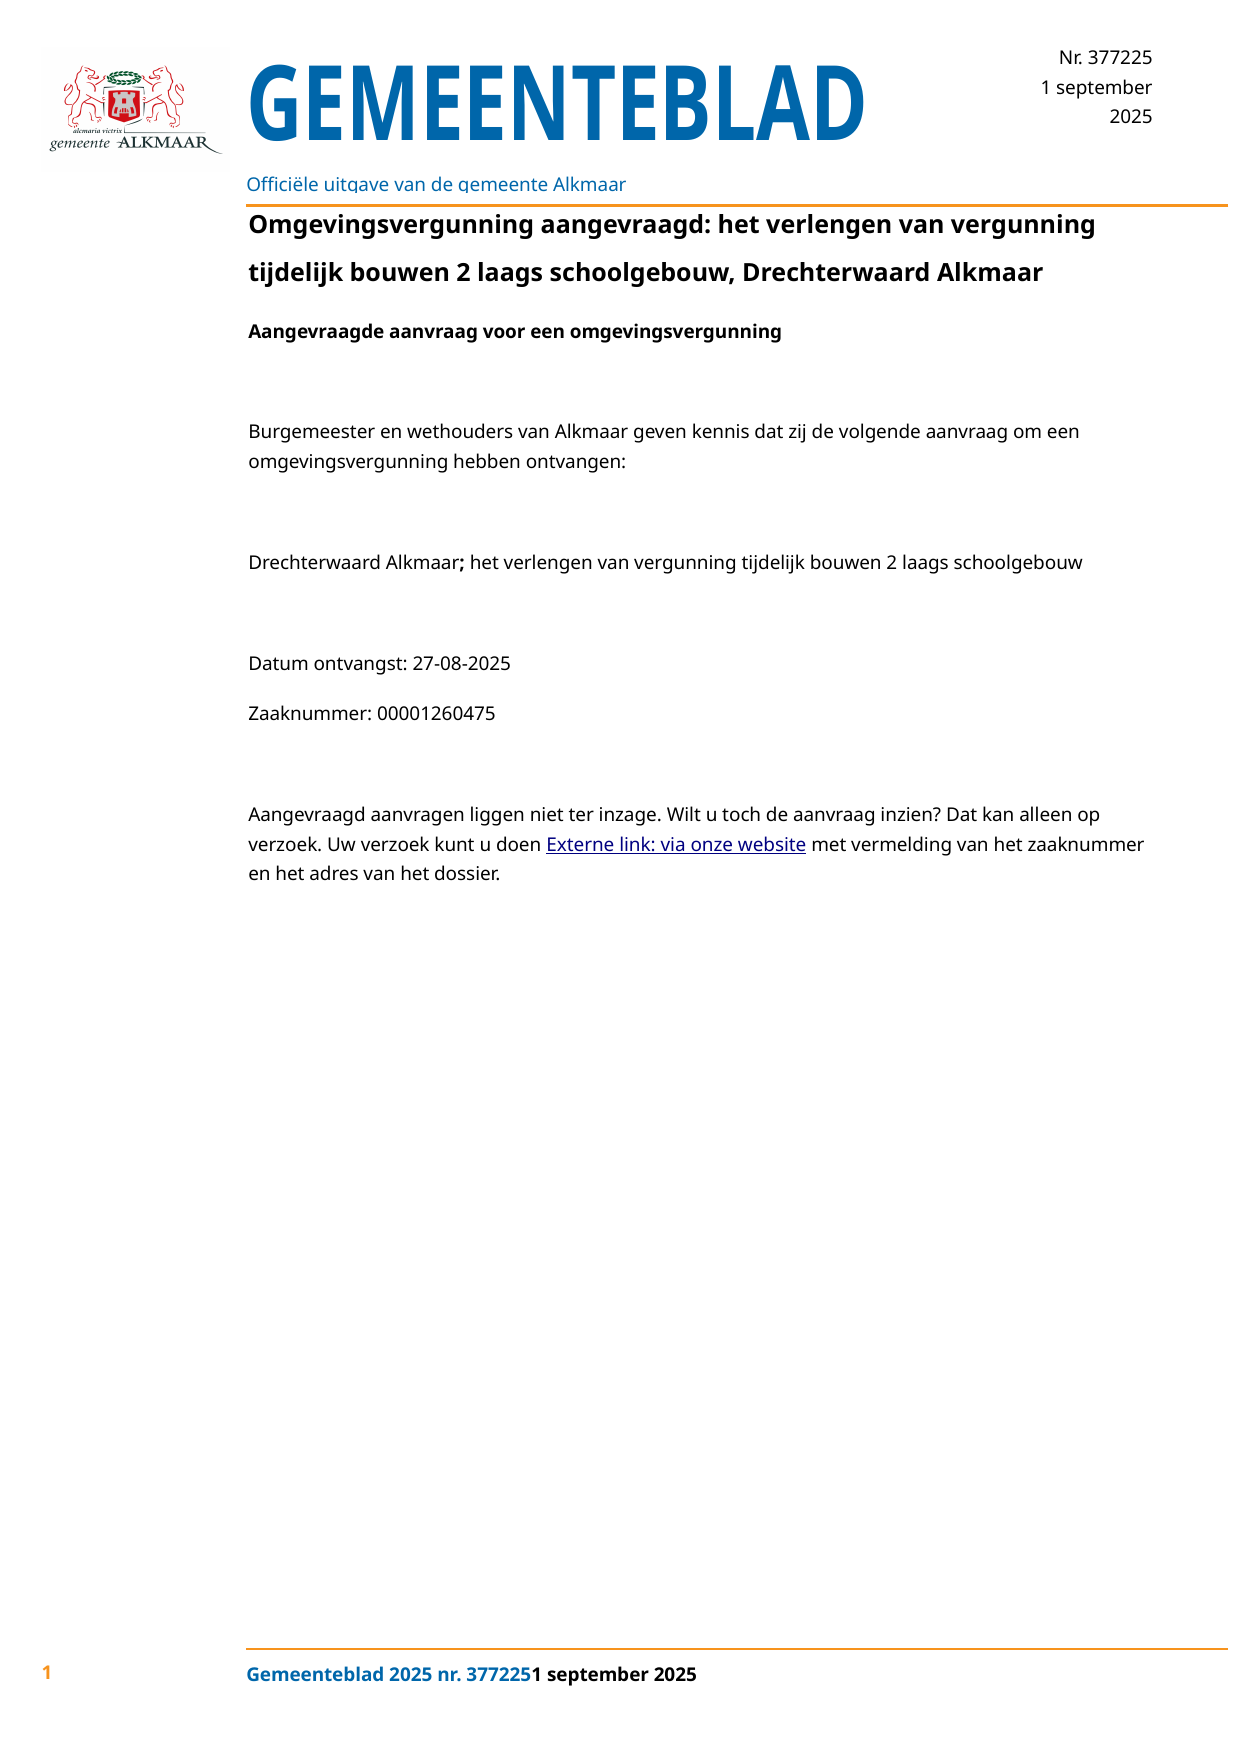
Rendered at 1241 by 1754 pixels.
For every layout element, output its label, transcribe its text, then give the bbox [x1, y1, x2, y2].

text Aangevraagd aanvragen liggen niet ter inzage. Wilt u toch de aanvraag inzien? Dat kan alleen op verzoek. Uw verzoek kunt u doen Externe link: via onze website met vermelding van het zaaknummer en het adres van het dossier. [248, 801, 1152, 886]
text Datum ontvangst: 27-08-2025 [248, 650, 1152, 676]
picture [41, 47, 231, 172]
text Burgemeester en wethouders van Alkmaar geven kennis dat zij de volgende aanvraag om een omgevingsvergunning hebben ontvangen: [248, 419, 1152, 474]
text Drechterwaard Alkmaar; het verlengen van vergunning tijdelijk bouwen 2 laags schoolgebouw [248, 549, 1152, 575]
text Omgevingsvergunning aangevraagd: het verlengen van vergunning tijdelijk bouwen 2 laags schoolgebouw, Drechterwaard Alkmaar [248, 207, 1152, 288]
text Zaaknummer: 00001260475 [248, 700, 1152, 726]
text Aangevraagde aanvraag voor een omgevingsvergunning [248, 318, 1152, 344]
